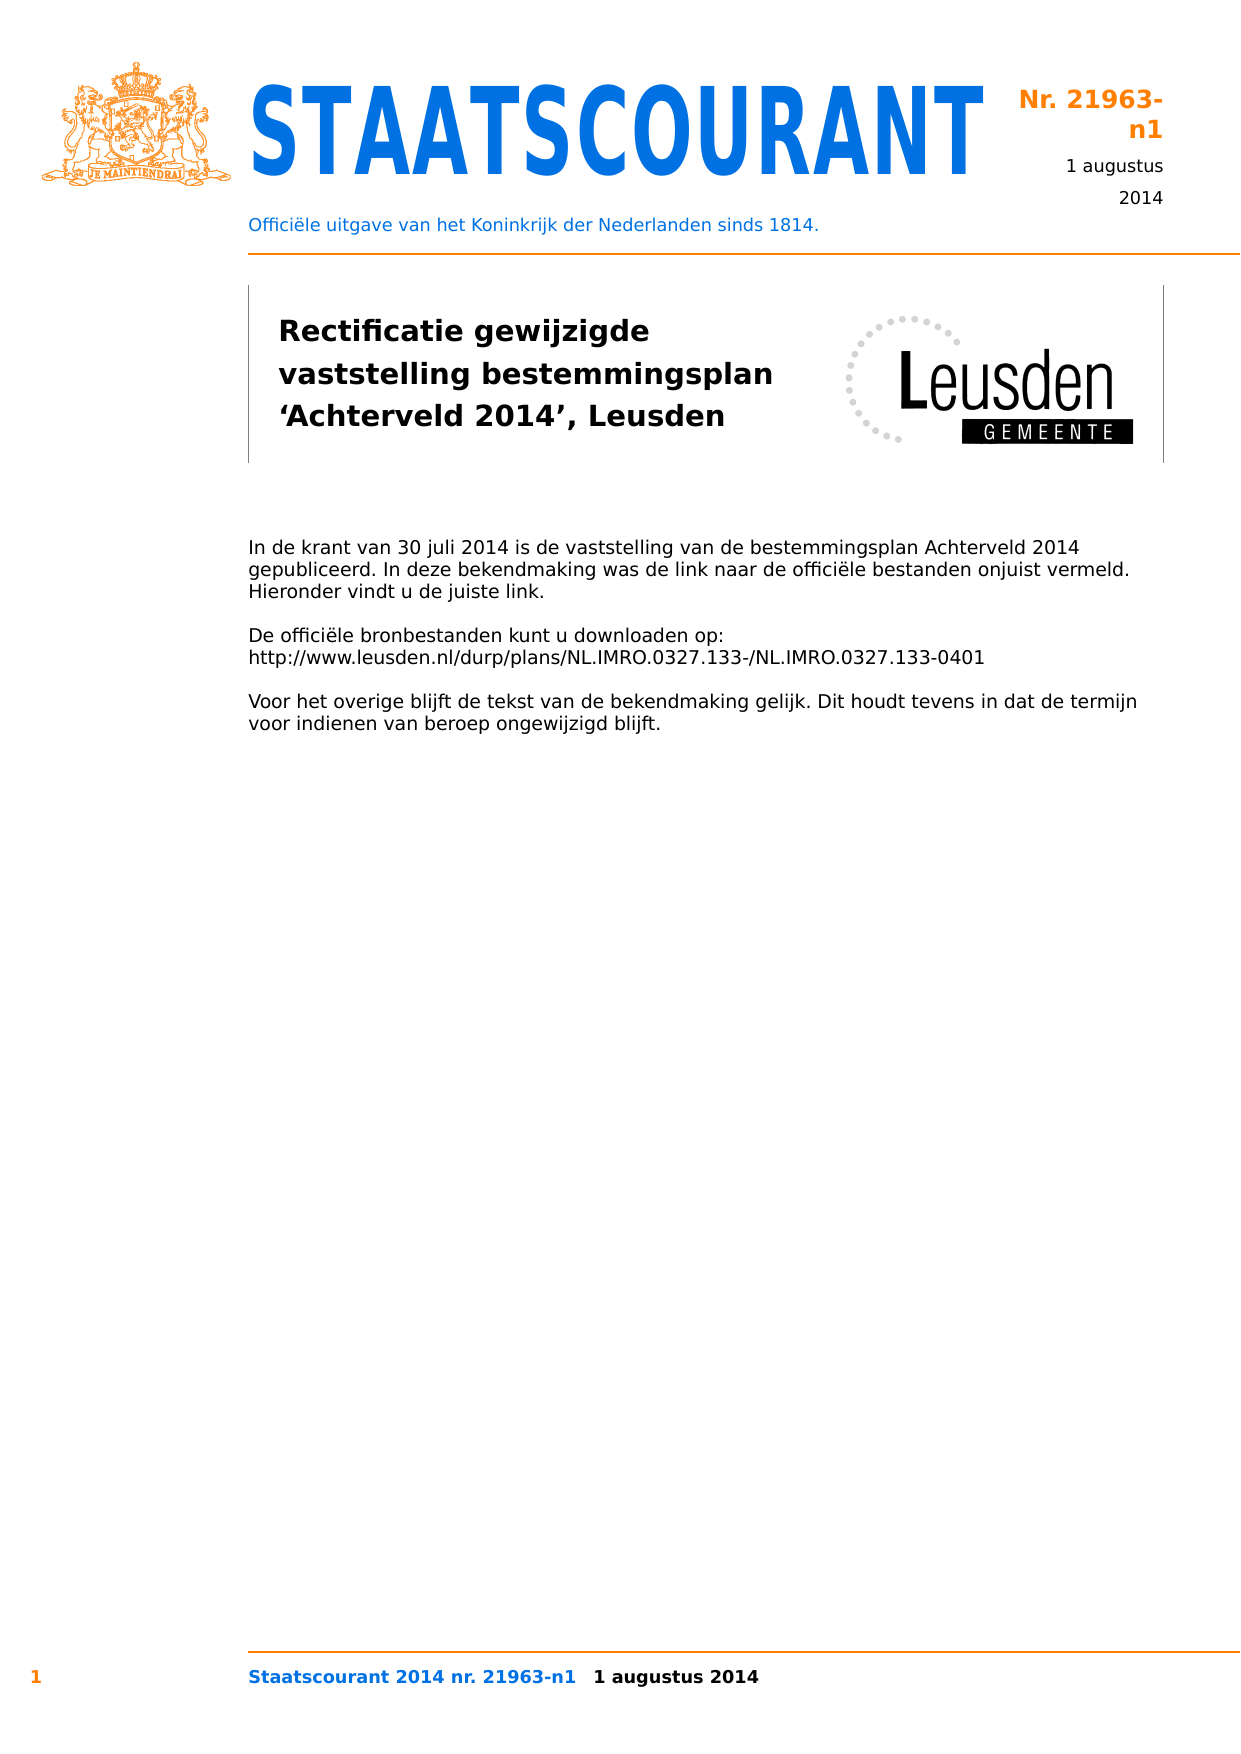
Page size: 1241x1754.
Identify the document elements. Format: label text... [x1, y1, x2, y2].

picture [41, 62, 231, 186]
text De officiële bronbestanden kunt u downloaden op: http://www.leusden.nl/durp/plans/NL.IMRO.0327.133-/NL.IMRO.0327.133-0401 [248, 625, 1163, 669]
table_cell Officiële uitgave van het Koninkrijk der Nederlanden sinds 1814. [248, 215, 1240, 253]
text Voor het overige blijft de tekst van de bekendmaking gelijk. Dit houdt tevens in dat de termijn voor indienen van beroep ongewijzigd blijft. [248, 691, 1163, 734]
subtitle Rectificatie gewijzigde vaststelling bestemmingsplan ‘Achterveld 2014’, Leusden [249, 285, 1163, 463]
table_header Nr. 21963-n1 [998, 62, 1240, 150]
table_header [25, 62, 248, 253]
table_cell 1 augustus [998, 150, 1240, 182]
text Hieronder vindt u de juiste link. [248, 581, 1163, 603]
table_cell 2014 [998, 183, 1240, 215]
text In de krant van 30 juli 2014 is de vaststelling van de bestemmingsplan Achterveld 2014 gepubliceerd. In deze bekendmaking was de link naar de officiële bestanden onjuist vermeld. [248, 537, 1163, 581]
picture [844, 314, 1134, 445]
table_header STAATSCOURANT [248, 62, 998, 215]
